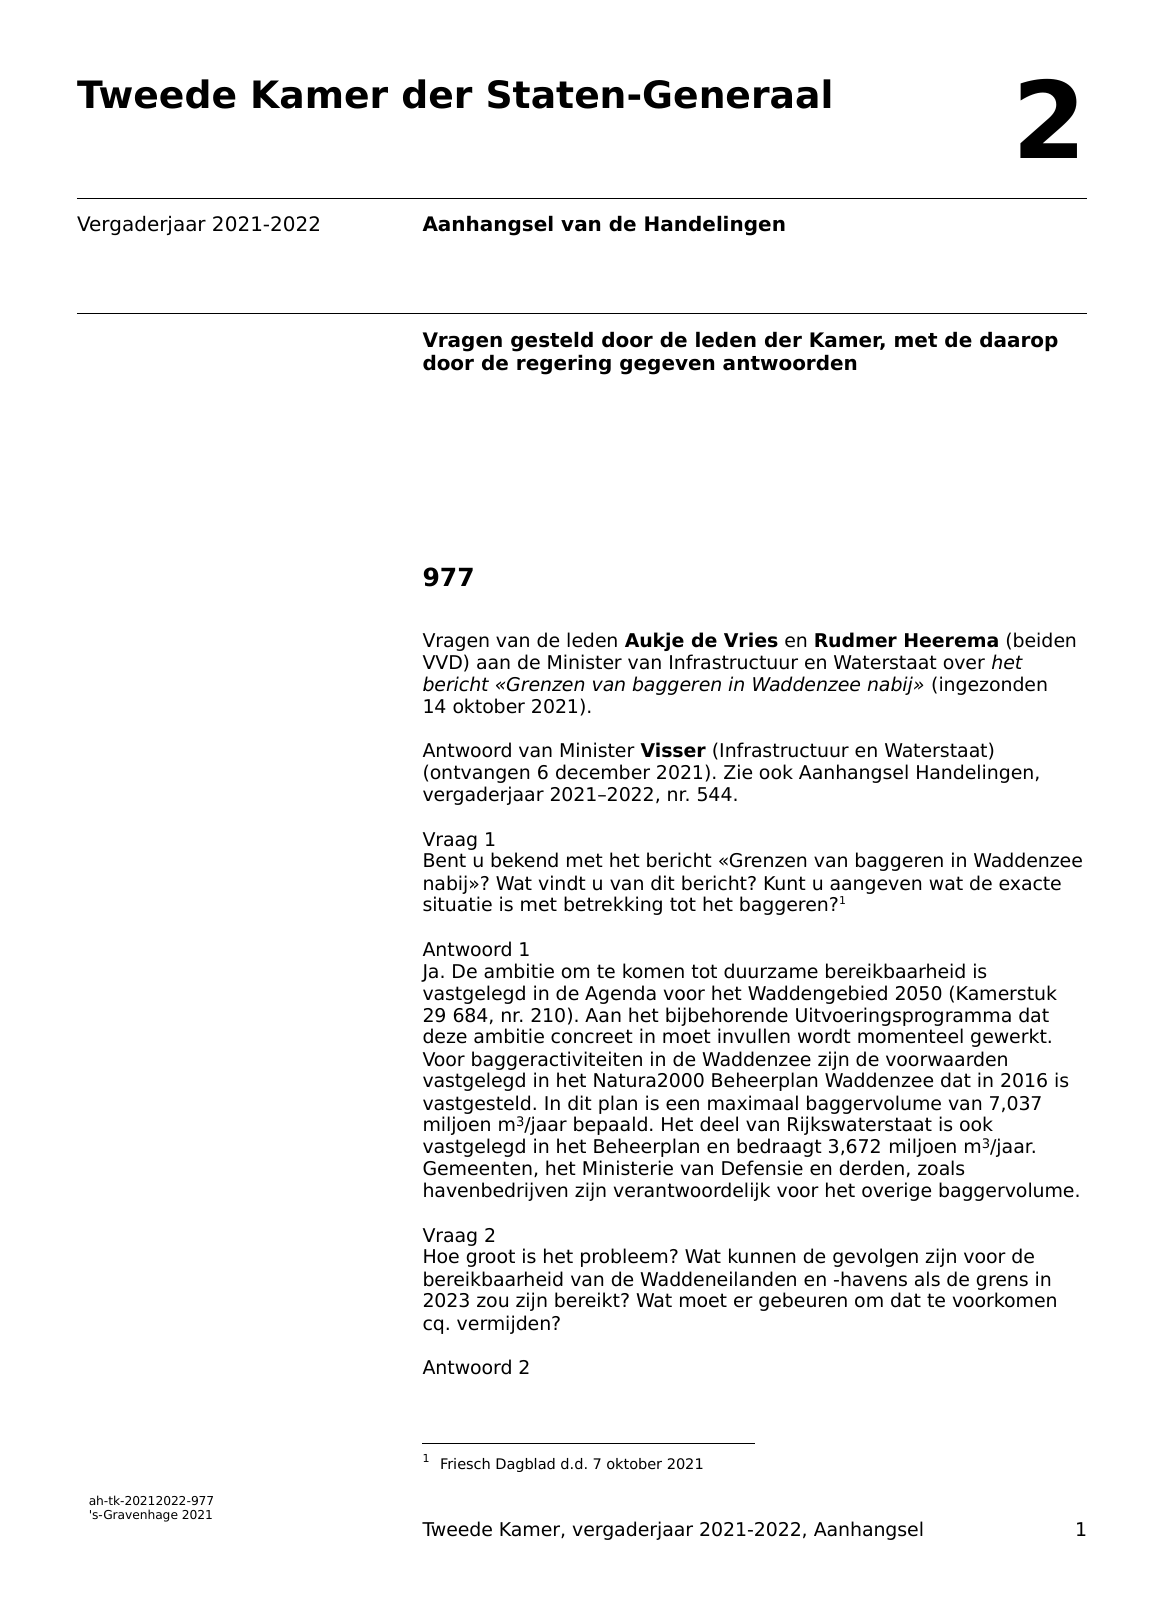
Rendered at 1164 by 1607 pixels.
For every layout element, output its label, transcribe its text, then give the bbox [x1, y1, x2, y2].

text Antwoord 2 [422, 1357, 1087, 1378]
table_cell Vragen gesteld door de leden der Kamer, met de daarop door de regering gegeven antwoorden [422, 314, 1087, 375]
text Friesch Dagblad d.d. 7 oktober 2021 [422, 1452, 1087, 1474]
table_header Tweede Kamer der Staten-Generaal [77, 59, 886, 198]
text Ja. De ambitie om te komen tot duurzame bereikbaarheid is vastgelegd in de Agenda voor het Waddengebied 2050 (Kamerstuk 29 684, nr. 210). Aan het bijbehorende Uitvoeringsprogramma dat deze ambitie concreet in moet invullen wordt momenteel gewerkt. [422, 961, 1087, 1048]
table_header 2 [886, 59, 1087, 198]
text Vragen van de leden Aukje de Vries en Rudmer Heerema (beiden VVD) aan de Minister van Infrastructuur en Waterstaat over het bericht «Grenzen van baggeren in Waddenzee nabij» (ingezonden 14 oktober 2021). [422, 630, 1087, 718]
text 977 [422, 563, 1087, 592]
text 's-Gravenhage 2021 [88, 1508, 323, 1522]
text Hoe groot is het probleem? Wat kunnen de gevolgen zijn voor de bereikbaarheid van de Waddeneilanden en -havens als de grens in 2023 zou zijn bereikt? Wat moet er gebeuren om dat te voorkomen cq. vermijden? [422, 1246, 1087, 1334]
text ah-tk-20212022-977 [88, 1494, 323, 1508]
table_cell [77, 314, 422, 375]
text Voor baggeractiviteiten in de Waddenzee zijn de voorwaarden vastgelegd in het Natura2000 Beheerplan Waddenzee dat in 2016 is vastgesteld. In dit plan is een maximaal baggervolume van 7,037 miljoen m3/jaar bepaald. Het deel van Rijkswaterstaat is ook vastgelegd in het Beheerplan en bedraagt 3,672 miljoen m3/jaar. Gemeenten, het Ministerie van Defensie en derden, zoals havenbedrijven zijn verantwoordelijk voor het overige baggervolume. [422, 1048, 1087, 1202]
text Antwoord van Minister Visser (Infrastructuur en Waterstaat) (ontvangen 6 december 2021). Zie ook Aanhangsel Handelingen, vergaderjaar 2021–2022, nr. 544. [422, 740, 1087, 806]
text Antwoord 1 [422, 938, 1087, 961]
text Vraag 2 [422, 1224, 1087, 1246]
text Vraag 1 [422, 828, 1087, 850]
table_cell Aanhangsel van de Handelingen [422, 199, 1087, 313]
text Bent u bekend met het bericht «Grenzen van baggeren in Waddenzee nabij»? Wat vindt u van dit bericht? Kunt u aangeven wat de exacte situatie is met betrekking tot het baggeren? [422, 850, 1087, 916]
table_cell Vergaderjaar 2021-2022 [77, 199, 422, 313]
